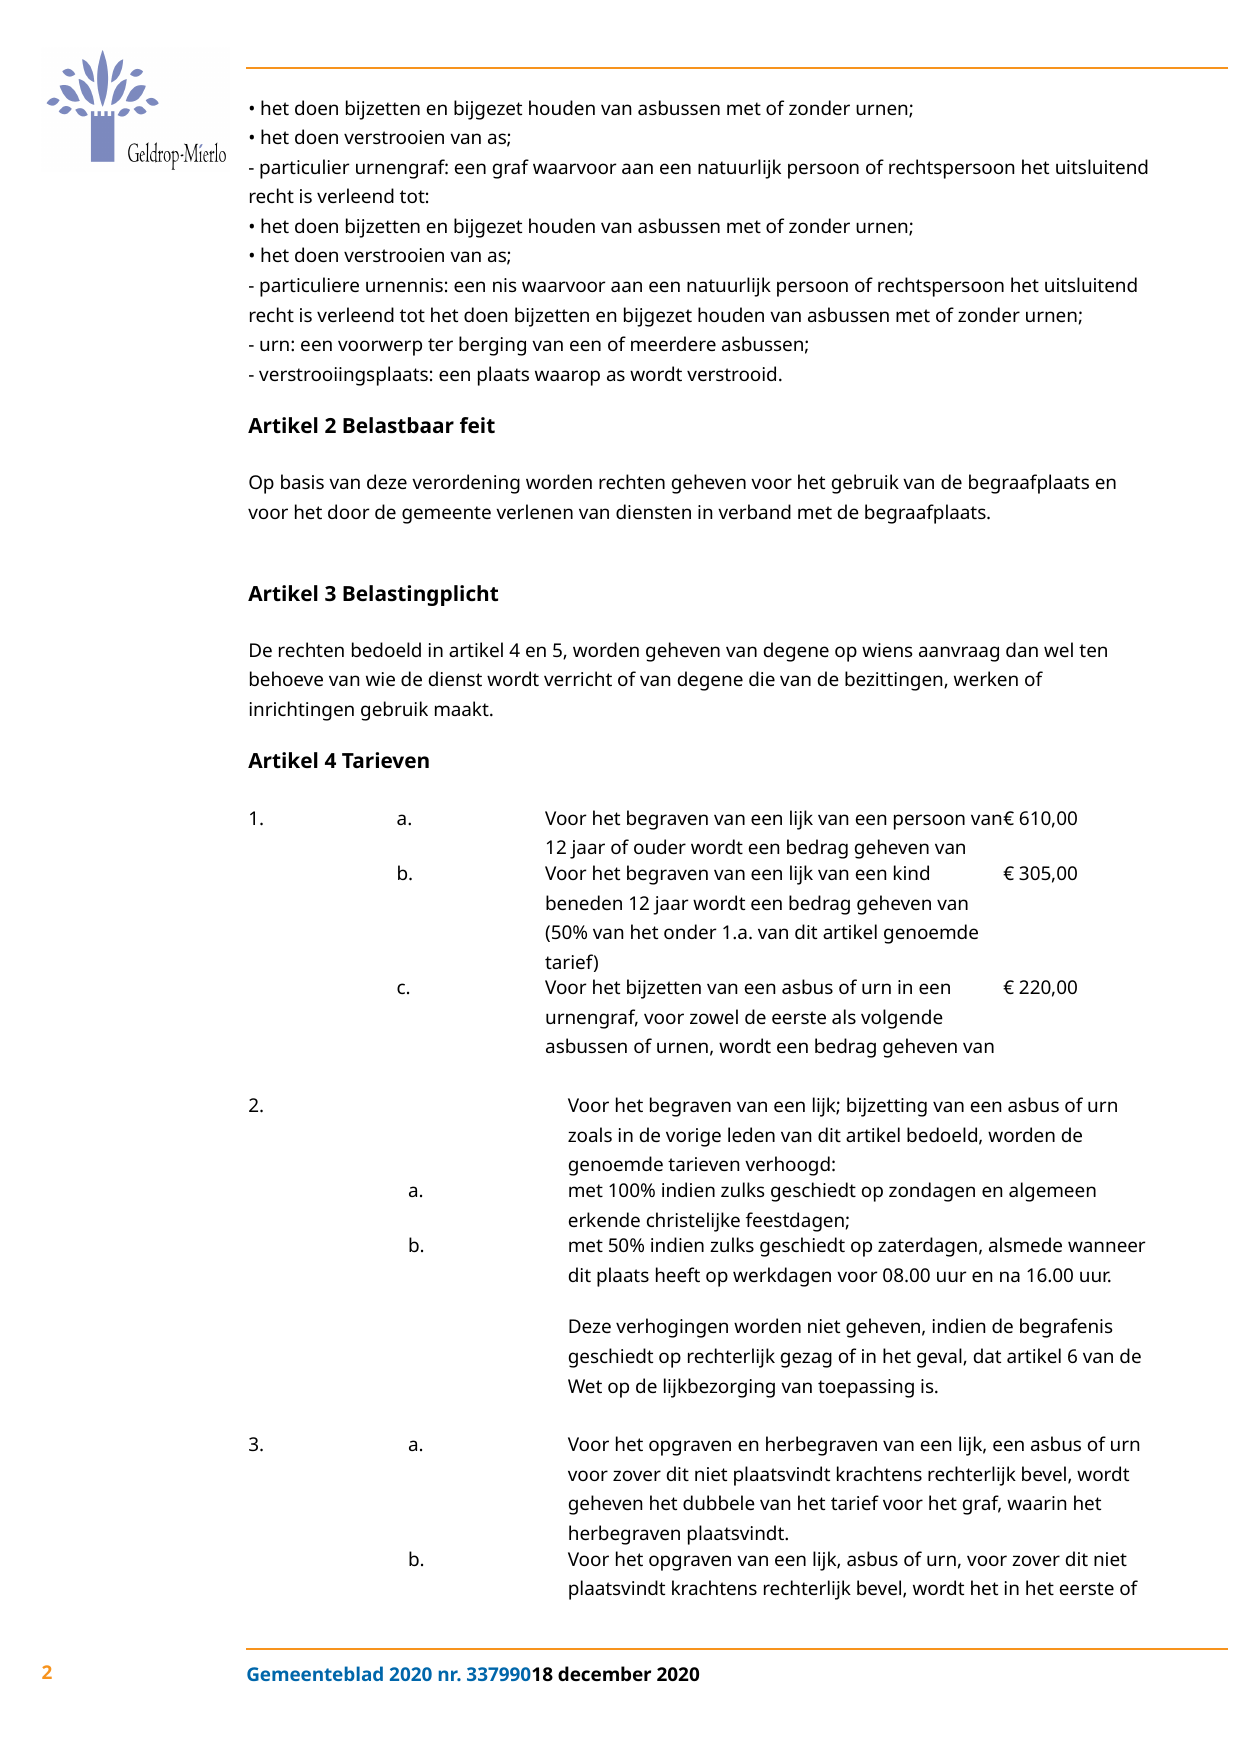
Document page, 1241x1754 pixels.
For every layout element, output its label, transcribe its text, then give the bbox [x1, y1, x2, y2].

table_header Voor het begraven van een lijk; bijzetting van een asbus of urn zoals in de vorige leden van dit artikel bedoeld, worden de genoemde tarieven verhoogd: [568, 1093, 1152, 1177]
table_header Voor het begraven van een lijk van een persoon van 12 jaar of ouder wordt een bedrag geheven van [545, 805, 1003, 860]
text - urn: een voorwerp ter berging van een of meerdere asbussen; [248, 331, 1152, 357]
text - verstrooiingsplaats: een plaats waarop as wordt verstrooid. [248, 361, 1152, 387]
text De rechten bedoeld in artikel 4 en 5, worden geheven van degene op wiens aanvraag dan wel ten behoeve van wie de dienst wordt verricht of van degene die van de bezittingen, werken of inrichtingen gebruik maakt. [248, 637, 1152, 722]
table_cell Deze verhogingen worden niet geheven, indien de begrafenis geschiedt op rechterlijk gezag of in het geval, dat artikel 6 van de Wet op de lijkbezorging van toepassing is. [568, 1314, 1152, 1398]
text - particulier urnengraf: een graf waarvoor aan een natuurlijk persoon of rechtspersoon het uitsluitend recht is verleend tot: [248, 154, 1152, 209]
text • het doen bijzetten en bijgezet houden van asbussen met of zonder urnen; [248, 213, 1152, 239]
table_cell b. [408, 1546, 568, 1601]
table_cell a. [408, 1177, 568, 1233]
text • het doen verstrooien van as; [248, 243, 1152, 268]
table_cell [248, 860, 396, 974]
table_cell [248, 1177, 408, 1233]
table_header a. [408, 1431, 568, 1546]
table_cell met 100% indien zulks geschiedt op zondagen en algemeen erkende christelijke feestdagen; [568, 1177, 1152, 1233]
table_cell b. [396, 860, 545, 974]
table_header a. [396, 805, 545, 860]
text • het doen verstrooien van as; [248, 124, 1152, 150]
text Artikel 3 Belastingplicht [248, 579, 1152, 607]
table_cell [248, 1233, 408, 1288]
table_cell [248, 1314, 408, 1398]
table_header Voor het opgraven en herbegraven van een lijk, een asbus of urn voor zover dit niet plaatsvindt krachtens rechterlijk bevel, wordt geheven het dubbele van het tarief voor het graf, waarin het herbegraven plaatsvindt. [568, 1431, 1152, 1546]
text • het doen bijzetten en bijgezet houden van asbussen met of zonder urnen; [248, 95, 1152, 121]
table_cell [248, 1288, 408, 1314]
table_cell [568, 1288, 1152, 1314]
text Op basis van deze verordening worden rechten geheven voor het gebruik van de begraafplaats en voor het door de gemeente verlenen van diensten in verband met de begraafplaats. [248, 469, 1152, 525]
table_header 2. [248, 1093, 408, 1177]
text - particuliere urnennis: een nis waarvoor aan een natuurlijk persoon of rechtspersoon het uitsluitend recht is verleend tot het doen bijzetten en bijgezet houden van asbussen met of zonder urnen; [248, 272, 1152, 328]
table_cell met 50% indien zulks geschiedt op zaterdagen, alsmede wanneer dit plaats heeft op werkdagen voor 08.00 uur en na 16.00 uur. [568, 1233, 1152, 1288]
table_cell [408, 1314, 568, 1398]
table_cell [248, 1546, 408, 1601]
table_cell Voor het bijzetten van een asbus of urn in een urnengraf, voor zowel de eerste als volgende asbussen of urnen, wordt een bedrag geheven van [545, 975, 1003, 1059]
table_cell Voor het begraven van een lijk van een kind beneden 12 jaar wordt een bedrag geheven van (50% van het onder 1.a. van dit artikel genoemde tarief) [545, 860, 1003, 974]
picture [41, 47, 231, 172]
table_cell c. [396, 975, 545, 1059]
table_cell [248, 975, 396, 1059]
table_header 1. [248, 805, 396, 860]
table_header € 610,00 [1003, 805, 1152, 860]
text Artikel 4 Tarieven [248, 747, 1152, 775]
text Artikel 2 Belastbaar feit [248, 411, 1152, 440]
table_cell € 305,00 [1003, 860, 1152, 974]
table_cell b. [408, 1233, 568, 1288]
table_cell [408, 1288, 568, 1314]
table_header [408, 1093, 568, 1177]
table_header 3. [248, 1431, 408, 1546]
table_cell € 220,00 [1003, 975, 1152, 1059]
table_cell Voor het opgraven van een lijk, asbus of urn, voor zover dit niet plaatsvindt krachtens rechterlijk bevel, wordt het in het eerste of [568, 1546, 1152, 1601]
